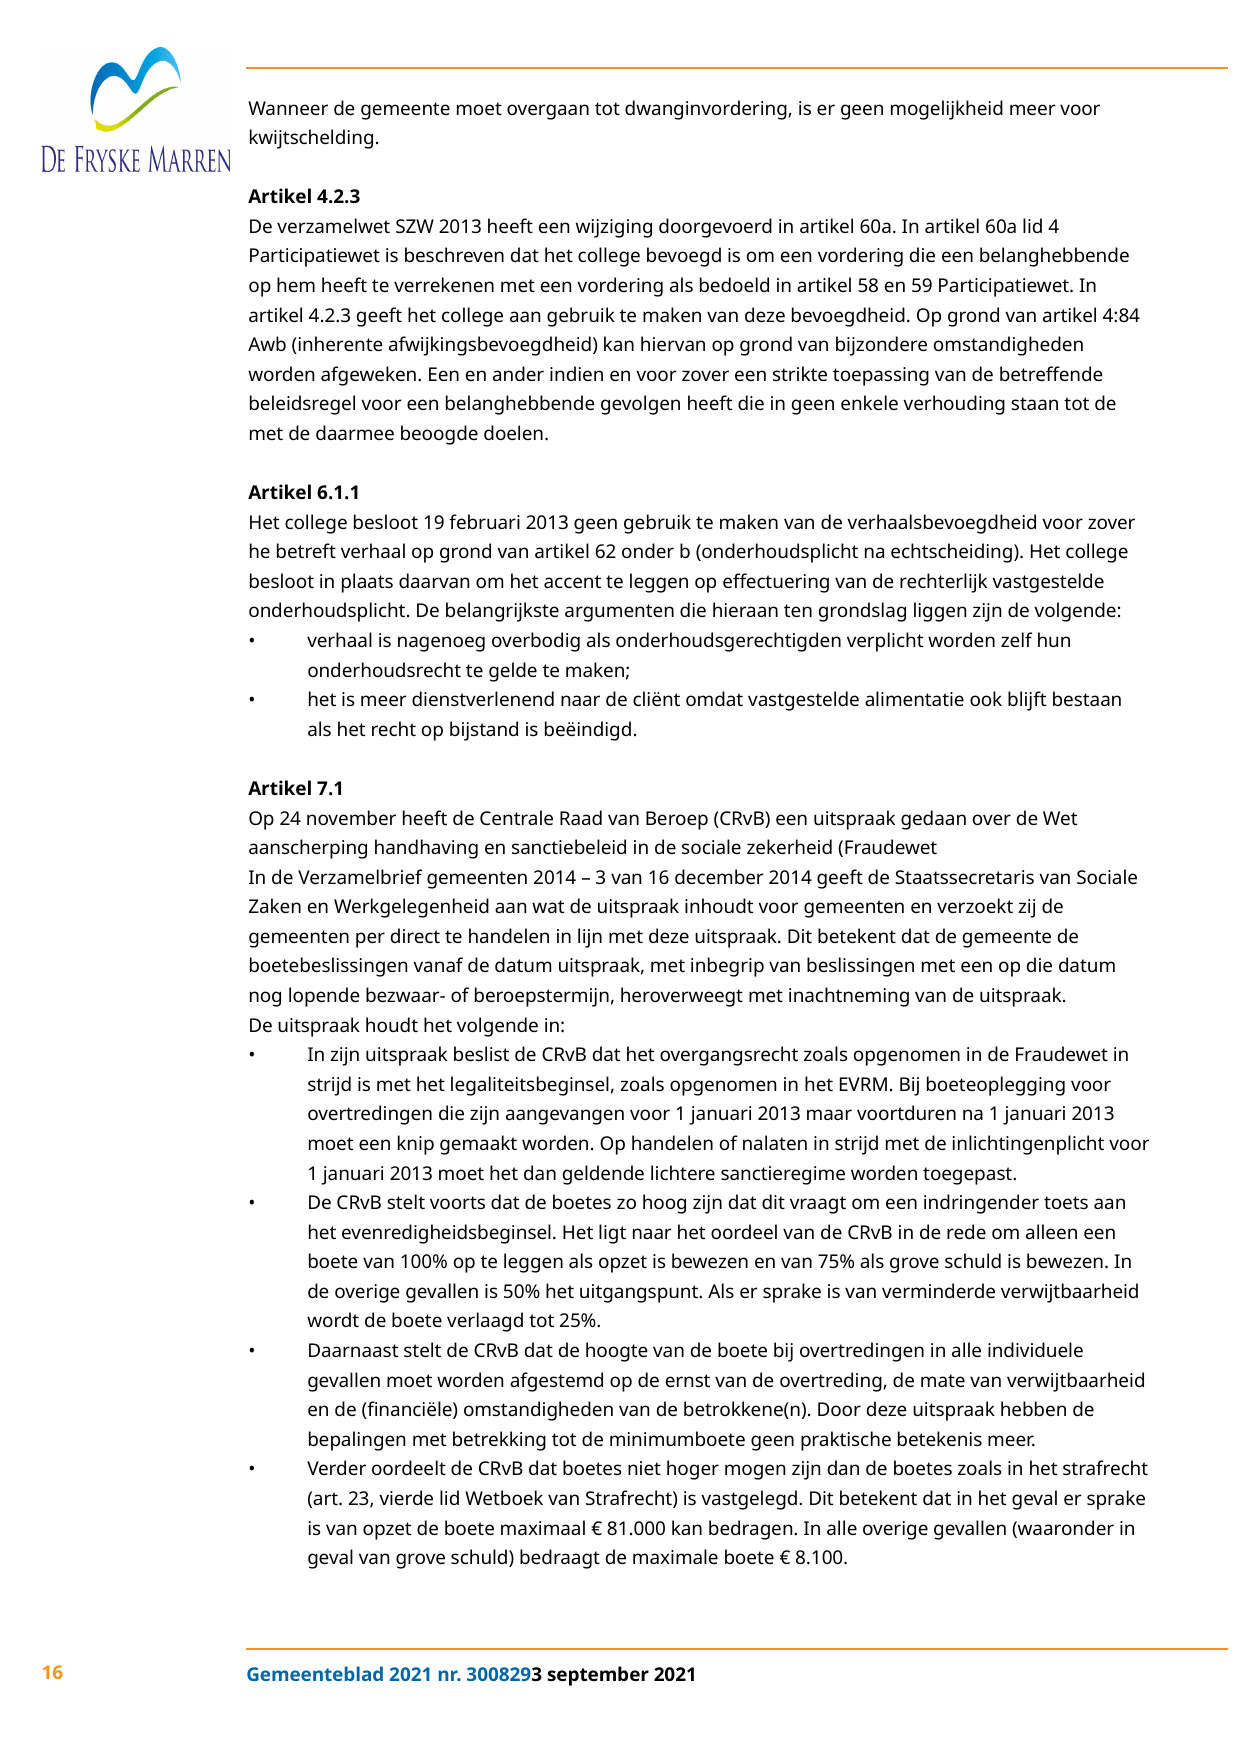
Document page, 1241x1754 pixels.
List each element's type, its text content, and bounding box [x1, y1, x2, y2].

text In de Verzamelbrief gemeenten 2014 – 3 van 16 december 2014 geeft de Staatssecretaris van Sociale Zaken en Werkgelegenheid aan wat de uitspraak inhoudt voor gemeenten en verzoekt zij de gemeenten per direct te handelen in lijn met deze uitspraak. Dit betekent dat de gemeente de boetebeslissingen vanaf de datum uitspraak, met inbegrip van beslissingen met een op die datum nog lopende bezwaar- of beroepstermijn, heroverweegt met inachtneming van de uitspraak. [248, 864, 1152, 1008]
text Artikel 6.1.1 [248, 479, 1152, 505]
text Het college besloot 19 februari 2013 geen gebruik te maken van de verhaalsbevoegdheid voor zover he betreft verhaal op grond van artikel 62 onder b (onderhoudsplicht na echtscheiding). Het college besloot in plaats daarvan om het accent te leggen op effectuering van de rechterlijk vastgestelde onderhoudsplicht. De belangrijkste argumenten die hieraan ten grondslag liggen zijn de volgende: [248, 509, 1152, 623]
text Wanneer de gemeente moet overgaan tot dwanginvordering, is er geen mogelijkheid meer voor kwijtschelding. [248, 95, 1152, 150]
list In zijn uitspraak beslist de CRvB dat het overgangsrecht zoals opgenomen in de Fraudewet in strijd is met het legaliteitsbeginsel, zoals opgenomen in het EVRM. Bij boeteoplegging voor overtredingen die zijn aangevangen voor 1 januari 2013 maar voortduren na 1 januari 2013 moet een knip gemaakt worden. Op handelen of nalaten in strijd met de inlichtingenplicht voor 1 januari 2013 moet het dan geldende lichtere sanctieregime worden toegepast. [248, 1041, 1152, 1186]
list Daarnaast stelt de CRvB dat de hoogte van de boete bij overtredingen in alle individuele gevallen moet worden afgestemd op de ernst van de overtreding, de mate van verwijtbaarheid en de (financiële) omstandigheden van de betrokkene(n). Door deze uitspraak hebben de bepalingen met betrekking tot de minimumboete geen praktische betekenis meer. [248, 1337, 1152, 1452]
list het is meer dienstverlenend naar de cliënt omdat vastgestelde alimentatie ook blijft bestaan als het recht op bijstand is beëindigd. [248, 686, 1152, 742]
list Verder oordeelt de CRvB dat boetes niet hoger mogen zijn dan de boetes zoals in het strafrecht (art. 23, vierde lid Wetboek van Strafrecht) is vastgelegd. Dit betekent dat in het geval er sprake is van opzet de boete maximaal € 81.000 kan bedragen. In alle overige gevallen (waaronder in geval van grove schuld) bedraagt de maximale boete € 8.100. [248, 1456, 1152, 1570]
text Artikel 4.2.3 [248, 183, 1152, 209]
list De CRvB stelt voorts dat de boetes zo hoog zijn dat dit vraagt om een indringender toets aan het evenredigheidsbeginsel. Het ligt naar het oordeel van de CRvB in de rede om alleen een boete van 100% op te leggen als opzet is bewezen en van 75% als grove schuld is bewezen. In de overige gevallen is 50% het uitgangspunt. Als er sprake is van verminderde verwijtbaarheid wordt de boete verlaagd tot 25%. [248, 1189, 1152, 1333]
text De uitspraak houdt het volgende in: [248, 1012, 1152, 1038]
list verhaal is nagenoeg overbodig als onderhoudsgerechtigden verplicht worden zelf hun onderhoudsrecht te gelde te maken; [248, 627, 1152, 683]
text Artikel 7.1 [248, 775, 1152, 801]
text De verzamelwet SZW 2013 heeft een wijziging doorgevoerd in artikel 60a. In artikel 60a lid 4 Participatiewet is beschreven dat het college bevoegd is om een vordering die een belanghebbende op hem heeft te verrekenen met een vordering als bedoeld in artikel 58 en 59 Participatiewet. In artikel 4.2.3 geeft het college aan gebruik te maken van deze bevoegdheid. Op grond van artikel 4:84 Awb (inherente afwijkingsbevoegdheid) kan hiervan op grond van bijzondere omstandigheden worden afgeweken. Een en ander indien en voor zover een strikte toepassing van de betreffende beleidsregel voor een belanghebbende gevolgen heeft die in geen enkele verhouding staan tot de met de daarmee beoogde doelen. [248, 213, 1152, 446]
picture [41, 47, 231, 172]
text Op 24 november heeft de Centrale Raad van Beroep (CRvB) een uitspraak gedaan over de Wet aanscherping handhaving en sanctiebeleid in de sociale zekerheid (Fraudewet [248, 805, 1152, 860]
